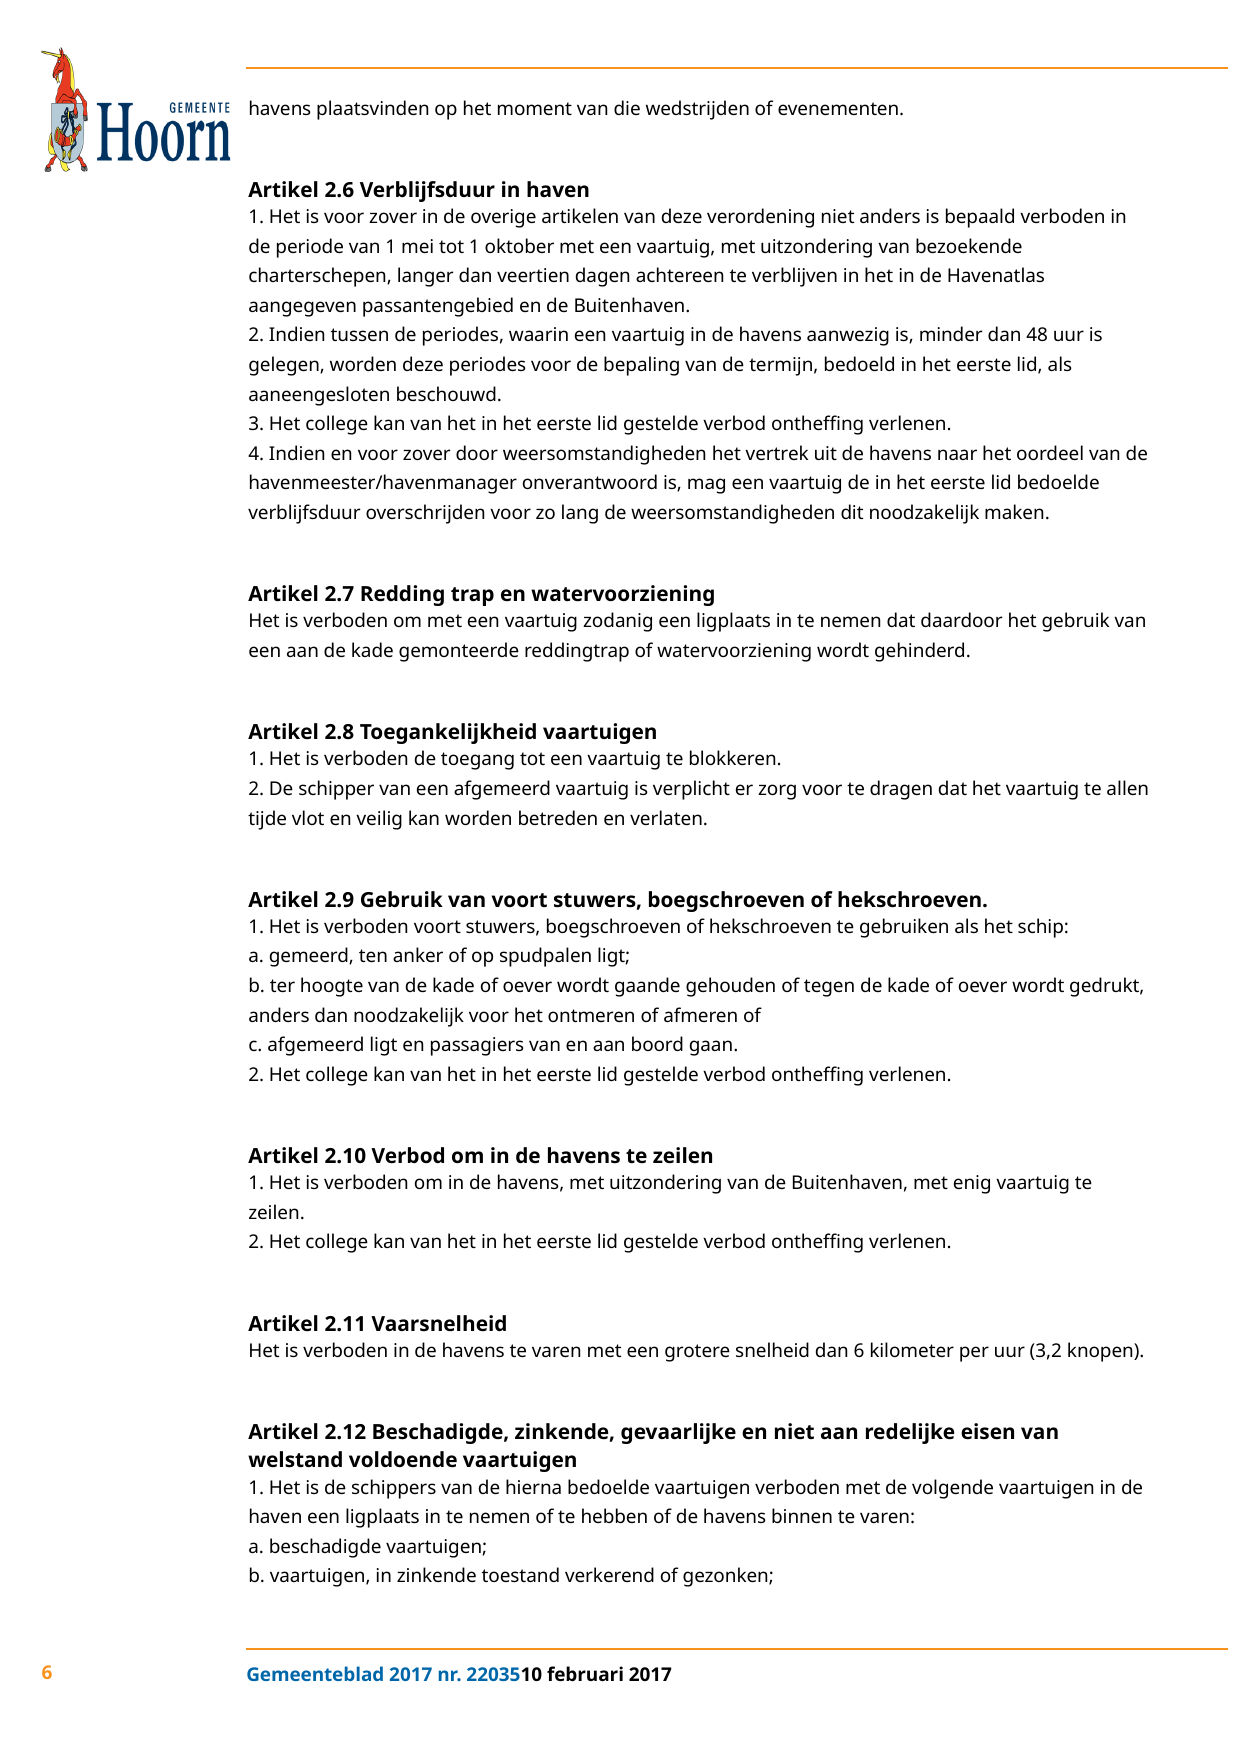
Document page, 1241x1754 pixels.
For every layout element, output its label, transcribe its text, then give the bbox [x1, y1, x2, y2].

text 1. Het is voor zover in de overige artikelen van deze verordening niet anders is bepaald verboden in de periode van 1 mei tot 1 oktober met een vaartuig, met uitzondering van bezoekende charterschepen, langer dan veertien dagen achtereen te verblijven in het in de Havenatlas aangegeven passantengebied en de Buitenhaven. [248, 203, 1152, 318]
picture [41, 47, 231, 172]
text 1. Het is verboden voort stuwers, boegschroeven of hekschroeven te gebruiken als het schip: [248, 913, 1152, 939]
text Het is verboden om met een vaartuig zodanig een ligplaats in te nemen dat daardoor het gebruik van een aan de kade gemonteerde reddingtrap of watervoorziening wordt gehinderd. [248, 607, 1152, 663]
text 1. Het is verboden om in de havens, met uitzondering van de Buitenhaven, met enig vaartuig te zeilen. [248, 1169, 1152, 1225]
text b. vaartuigen, in zinkende toestand verkerend of gezonken; [248, 1563, 1152, 1588]
text 2. Het college kan van het in het eerste lid gestelde verbod ontheffing verlenen. [248, 1229, 1152, 1254]
text Artikel 2.11 Vaarsnelheid [248, 1309, 1152, 1337]
text Artikel 2.9 Gebruik van voort stuwers, boegschroeven of hekschroeven. [248, 885, 1152, 913]
text Het is verboden in de havens te varen met een grotere snelheid dan 6 kilometer per uur (3,2 knopen). [248, 1337, 1152, 1363]
text Artikel 2.7 Redding trap en watervoorziening [248, 579, 1152, 607]
text 1. Het is verboden de toegang tot een vaartuig te blokkeren. [248, 746, 1152, 771]
text a. gemeerd, ten anker of op spudpalen ligt; [248, 943, 1152, 968]
text 2. Het college kan van het in het eerste lid gestelde verbod ontheffing verlenen. [248, 1061, 1152, 1087]
text 3. Het college kan van het in het eerste lid gestelde verbod ontheffing verlenen. [248, 410, 1152, 436]
text b. ter hoogte van de kade of oever wordt gaande gehouden of tegen de kade of oever wordt gedrukt, anders dan noodzakelijk voor het ontmeren of afmeren of [248, 972, 1152, 1028]
text havens plaatsvinden op het moment van die wedstrijden of evenementen. [248, 95, 1152, 121]
text Artikel 2.12 Beschadigde, zinkende, gevaarlijke en niet aan redelijke eisen van welstand voldoende vaartuigen [248, 1417, 1152, 1474]
text 2. Indien tussen de periodes, waarin een vaartuig in de havens aanwezig is, minder dan 48 uur is gelegen, worden deze periodes voor de bepaling van de termijn, bedoeld in het eerste lid, als aaneengesloten beschouwd. [248, 322, 1152, 406]
text 1. Het is de schippers van de hierna bedoelde vaartuigen verboden met de volgende vaartuigen in de haven een ligplaats in te nemen of te hebben of de havens binnen te varen: [248, 1474, 1152, 1529]
text a. beschadigde vaartuigen; [248, 1533, 1152, 1559]
text Artikel 2.8 Toegankelijkheid vaartuigen [248, 717, 1152, 746]
text 2. De schipper van een afgemeerd vaartuig is verplicht er zorg voor te dragen dat het vaartuig te allen tijde vlot en veilig kan worden betreden en verlaten. [248, 775, 1152, 830]
text 4. Indien en voor zover door weersomstandigheden het vertrek uit de havens naar het oordeel van de havenmeester/havenmanager onverantwoord is, mag een vaartuig de in het eerste lid bedoelde verblijfsduur overschrijden voor zo lang de weersomstandigheden dit noodzakelijk maken. [248, 440, 1152, 525]
text c. afgemeerd ligt en passagiers van en aan boord gaan. [248, 1031, 1152, 1057]
text Artikel 2.6 Verblijfsduur in haven [248, 175, 1152, 203]
text Artikel 2.10 Verbod om in de havens te zeilen [248, 1141, 1152, 1169]
